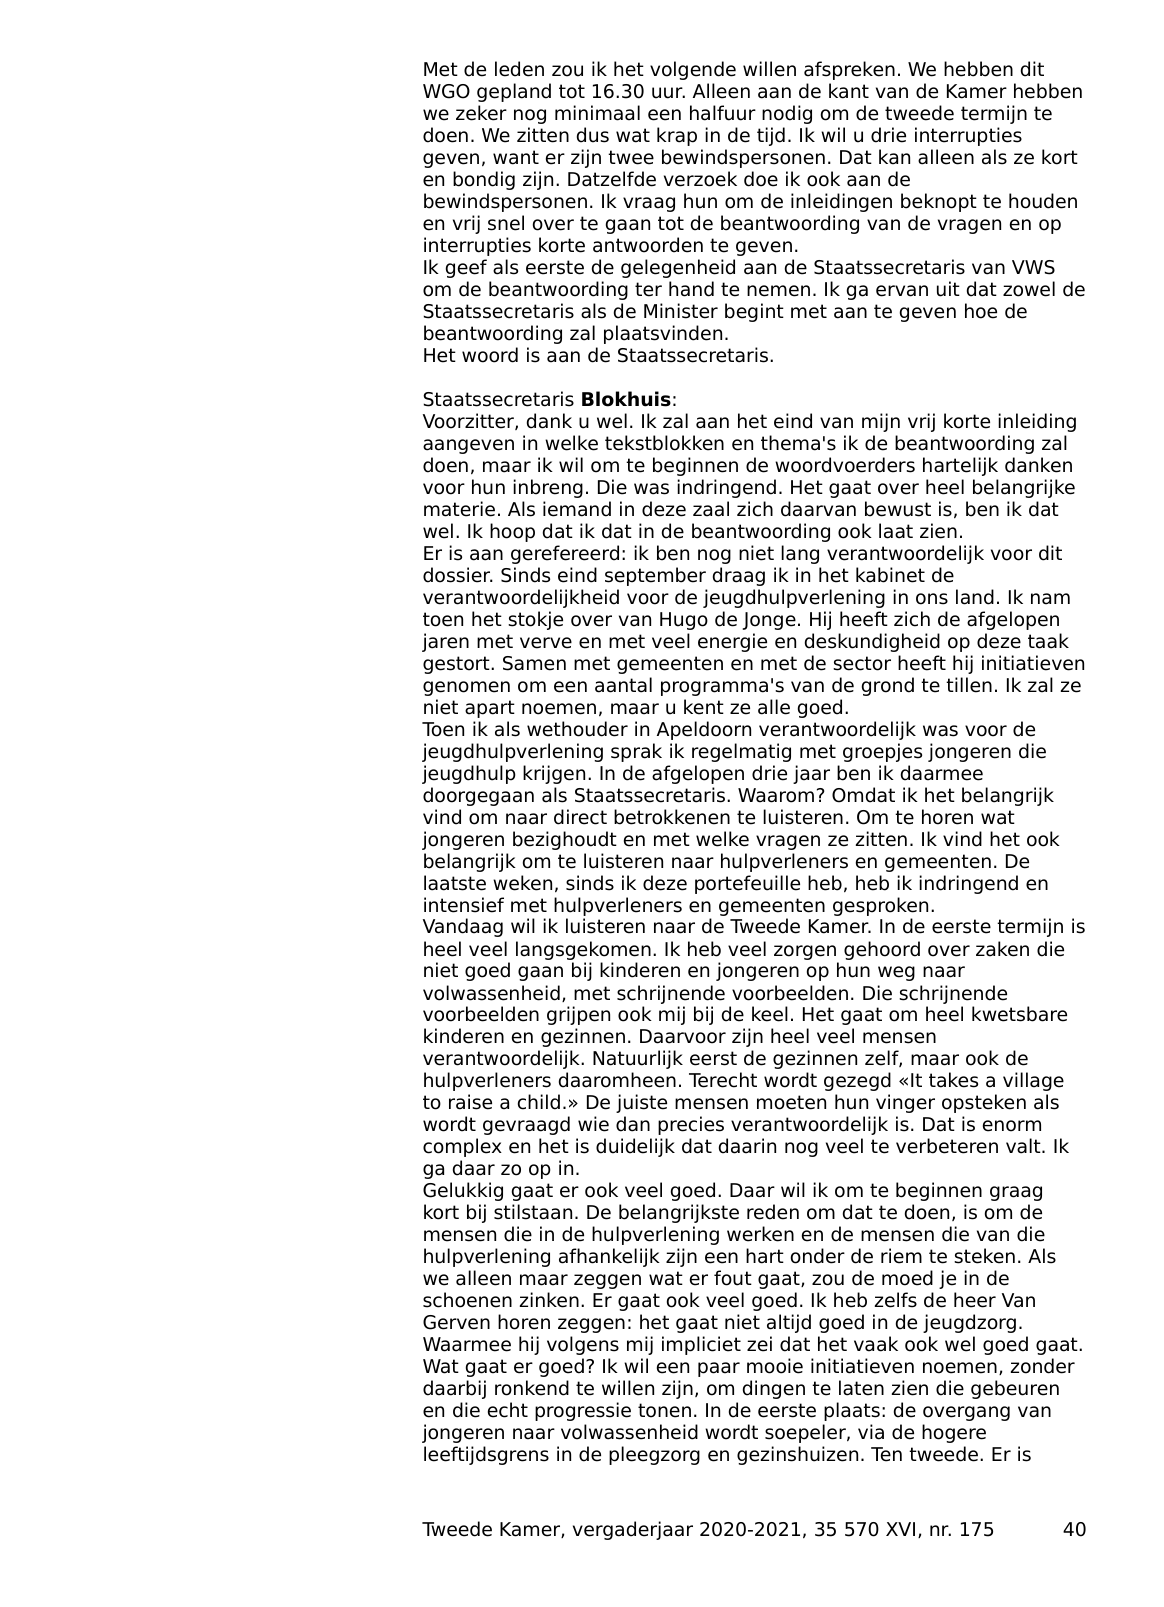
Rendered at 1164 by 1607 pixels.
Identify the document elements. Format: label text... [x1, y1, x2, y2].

text Het woord is aan de Staatssecretaris. [422, 345, 1087, 367]
text Toen ik als wethouder in Apeldoorn verantwoordelijk was voor de jeugdhulpverlening sprak ik regelmatig met groepjes jongeren die jeugdhulp krijgen. In de afgelopen drie jaar ben ik daarmee doorgegaan als Staatssecretaris. Waarom? Omdat ik het belangrijk vind om naar direct betrokkenen te luisteren. Om te horen wat jongeren bezighoudt en met welke vragen ze zitten. Ik vind het ook belangrijk om te luisteren naar hulpverleners en gemeenten. De laatste weken, sinds ik deze portefeuille heb, heb ik indringend en intensief met hulpverleners en gemeenten gesproken. [422, 719, 1087, 916]
text Voorzitter, dank u wel. Ik zal aan het eind van mijn vrij korte inleiding aangeven in welke tekstblokken en thema's ik de beantwoording zal doen, maar ik wil om te beginnen de woordvoerders hartelijk danken voor hun inbreng. Die was indringend. Het gaat over heel belangrijke materie. Als iemand in deze zaal zich daarvan bewust is, ben ik dat wel. Ik hoop dat ik dat in de beantwoording ook laat zien. [422, 411, 1087, 543]
text Vandaag wil ik luisteren naar de Tweede Kamer. In de eerste termijn is heel veel langsgekomen. Ik heb veel zorgen gehoord over zaken die niet goed gaan bij kinderen en jongeren op hun weg naar volwassenheid, met schrijnende voorbeelden. Die schrijnende voorbeelden grijpen ook mij bij de keel. Het gaat om heel kwetsbare kinderen en gezinnen. Daarvoor zijn heel veel mensen verantwoordelijk. Natuurlijk eerst de gezinnen zelf, maar ook de hulpverleners daaromheen. Terecht wordt gezegd «It takes a village to raise a child.» De juiste mensen moeten hun vinger opsteken als wordt gevraagd wie dan precies verantwoordelijk is. Dat is enorm complex en het is duidelijk dat daarin nog veel te verbeteren valt. Ik ga daar zo op in. [422, 916, 1087, 1180]
text Ik geef als eerste de gelegenheid aan de Staatssecretaris van VWS om de beantwoording ter hand te nemen. Ik ga ervan uit dat zowel de Staatssecretaris als de Minister begint met aan te geven hoe de beantwoording zal plaatsvinden. [422, 257, 1087, 345]
text Er is aan gerefereerd: ik ben nog niet lang verantwoordelijk voor dit dossier. Sinds eind september draag ik in het kabinet de verantwoordelijkheid voor de jeugdhulpverlening in ons land. Ik nam toen het stokje over van Hugo de Jonge. Hij heeft zich de afgelopen jaren met verve en met veel energie en deskundigheid op deze taak gestort. Samen met gemeenten en met de sector heeft hij initiatieven genomen om een aantal programma's van de grond te tillen. Ik zal ze niet apart noemen, maar u kent ze alle goed. [422, 543, 1087, 719]
text Gelukkig gaat er ook veel goed. Daar wil ik om te beginnen graag kort bij stilstaan. De belangrijkste reden om dat te doen, is om de mensen die in de hulpverlening werken en de mensen die van die hulpverlening afhankelijk zijn een hart onder de riem te steken. Als we alleen maar zeggen wat er fout gaat, zou de moed je in de schoenen zinken. Er gaat ook veel goed. Ik heb zelfs de heer Van Gerven horen zeggen: het gaat niet altijd goed in de jeugdzorg. Waarmee hij volgens mij impliciet zei dat het vaak ook wel goed gaat. [422, 1180, 1087, 1356]
text Staatssecretaris Blokhuis: [422, 389, 1087, 411]
text Wat gaat er goed? Ik wil een paar mooie initiatieven noemen, zonder daarbij ronkend te willen zijn, om dingen te laten zien die gebeuren en die echt progressie tonen. In de eerste plaats: de overgang van jongeren naar volwassenheid wordt soepeler, via de hogere leeftijdsgrens in de pleegzorg en gezinshuizen. Ten tweede. Er is [422, 1356, 1087, 1466]
text Met de leden zou ik het volgende willen afspreken. We hebben dit WGO gepland tot 16.30 uur. Alleen aan de kant van de Kamer hebben we zeker nog minimaal een halfuur nodig om de tweede termijn te doen. We zitten dus wat krap in de tijd. Ik wil u drie interrupties geven, want er zijn twee bewindspersonen. Dat kan alleen als ze kort en bondig zijn. Datzelfde verzoek doe ik ook aan de bewindspersonen. Ik vraag hun om de inleidingen beknopt te houden en vrij snel over te gaan tot de beantwoording van de vragen en op interrupties korte antwoorden te geven. [422, 59, 1087, 257]
